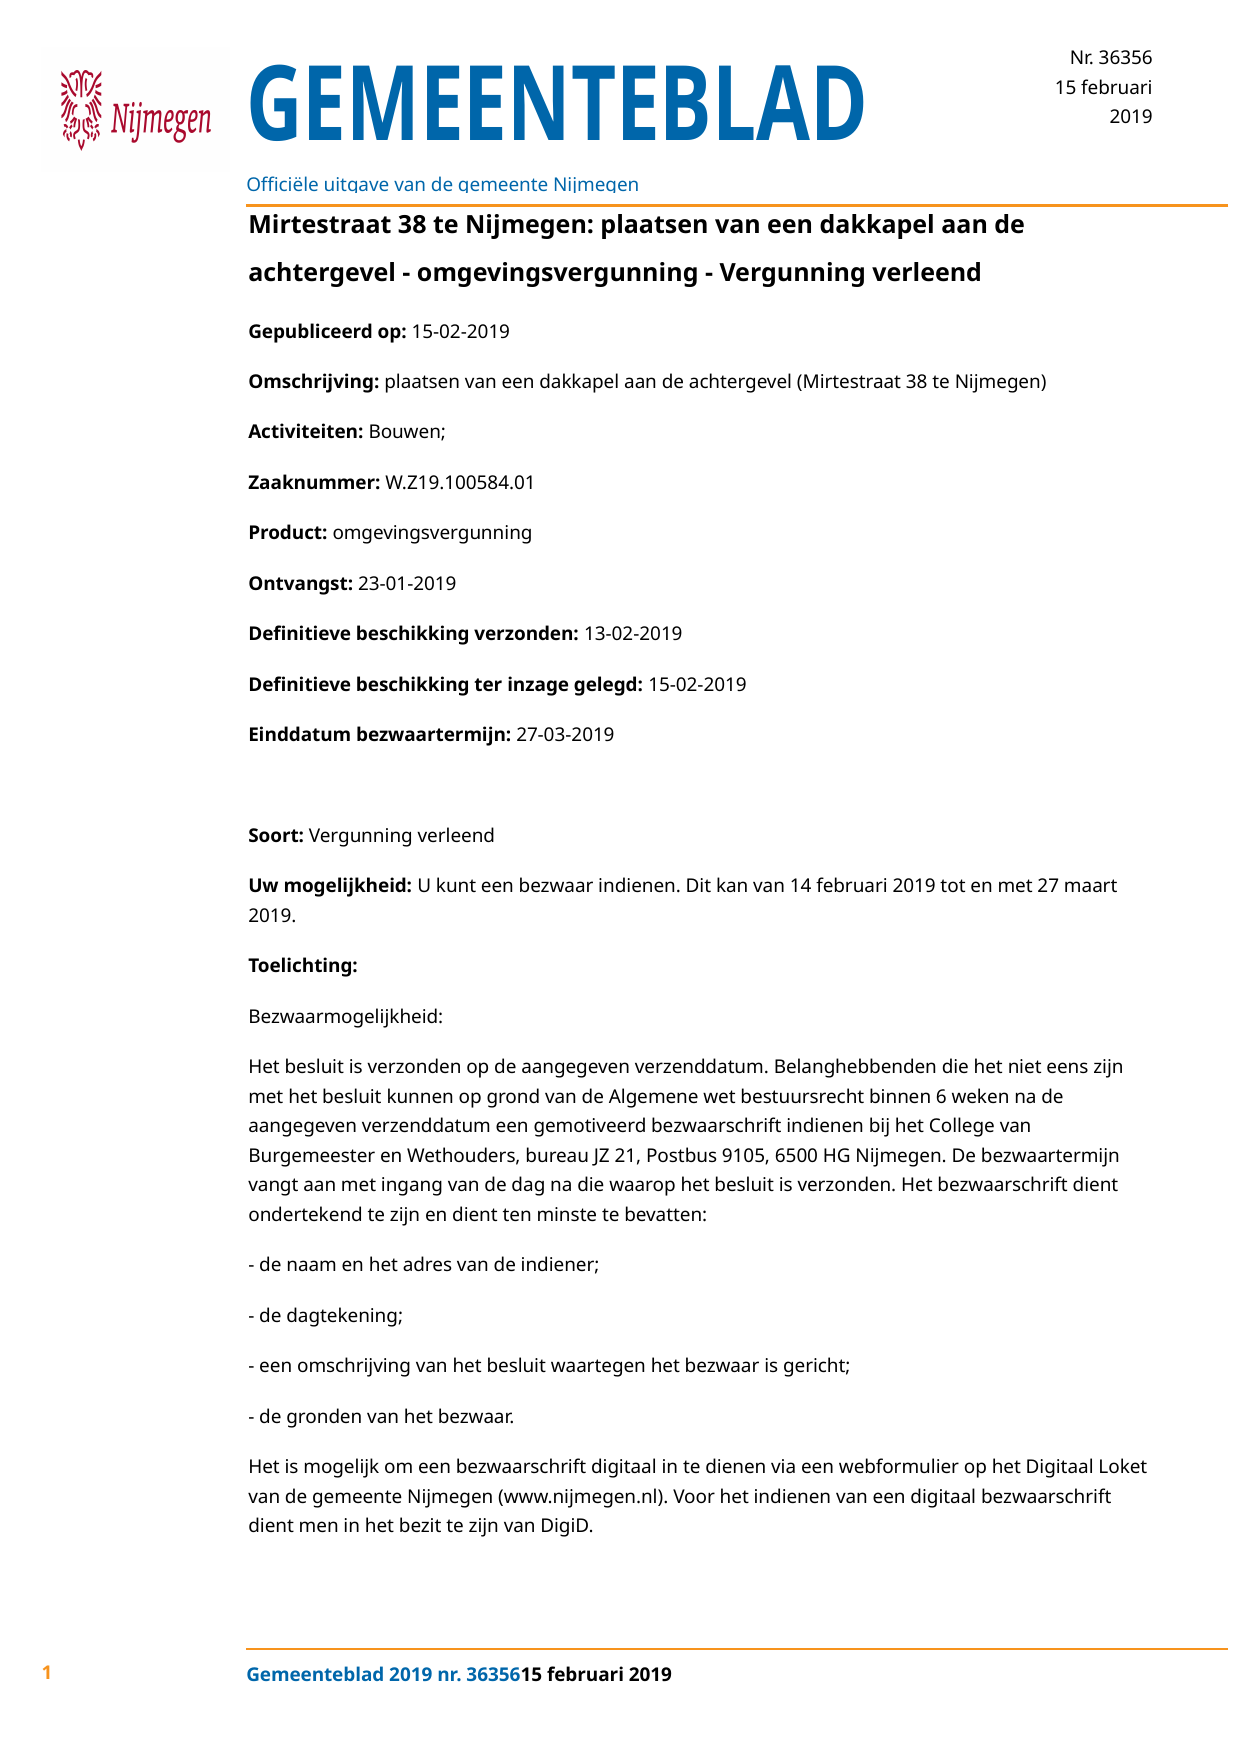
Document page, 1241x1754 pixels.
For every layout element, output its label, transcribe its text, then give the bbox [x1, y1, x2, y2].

text Zaaknummer: W.Z19.100584.01 [248, 469, 1152, 495]
text Activiteiten: Bouwen; [248, 419, 1152, 444]
text Omschrijving: plaatsen van een dakkapel aan de achtergevel (Mirtestraat 38 te Nijmegen) [248, 368, 1152, 394]
text - de dagtekening; [248, 1302, 1152, 1328]
text Soort: Vergunning verleend [248, 822, 1152, 848]
text Het is mogelijk om een bezwaarschrift digitaal in te dienen via een webformulier op het Digitaal Loket van de gemeente Nijmegen (www.nijmegen.nl). Voor het indienen van een digitaal bezwaarschrift dient men in het bezit te zijn van DigiD. [248, 1453, 1152, 1538]
text Einddatum bezwaartermijn: 27-03-2019 [248, 721, 1152, 747]
picture [41, 47, 231, 172]
text Definitieve beschikking ter inzage gelegd: 15-02-2019 [248, 671, 1152, 697]
text Uw mogelijkheid: U kunt een bezwaar indienen. Dit kan van 14 februari 2019 tot en met 27 maart 2019. [248, 872, 1152, 928]
text Gepubliceerd op: 15-02-2019 [248, 318, 1152, 344]
text - de naam en het adres van de indiener; [248, 1252, 1152, 1277]
text Bezwaarmogelijkheid: [248, 1003, 1152, 1029]
text - de gronden van het bezwaar. [248, 1403, 1152, 1429]
text - een omschrijving van het besluit waartegen het bezwaar is gericht; [248, 1352, 1152, 1378]
text Toelichting: [248, 952, 1152, 978]
text Ontvangst: 23-01-2019 [248, 570, 1152, 596]
text Product: omgevingsvergunning [248, 519, 1152, 545]
text Definitieve beschikking verzonden: 13-02-2019 [248, 620, 1152, 646]
text Het besluit is verzonden op de aangegeven verzenddatum. Belanghebbenden die het niet eens zijn met het besluit kunnen op grond van de Algemene wet bestuursrecht binnen 6 weken na de aangegeven verzenddatum een gemotiveerd bezwaarschrift indienen bij het College van Burgemeester en Wethouders, bureau JZ 21, Postbus 9105, 6500 HG Nijmegen. De bezwaartermijn vangt aan met ingang van de dag na die waarop het besluit is verzonden. Het bezwaarschrift dient ondertekend te zijn en dient ten minste te bevatten: [248, 1053, 1152, 1227]
text Mirtestraat 38 te Nijmegen: plaatsen van een dakkapel aan de achtergevel - omgevingsvergunning - Vergunning verleend [248, 207, 1152, 288]
